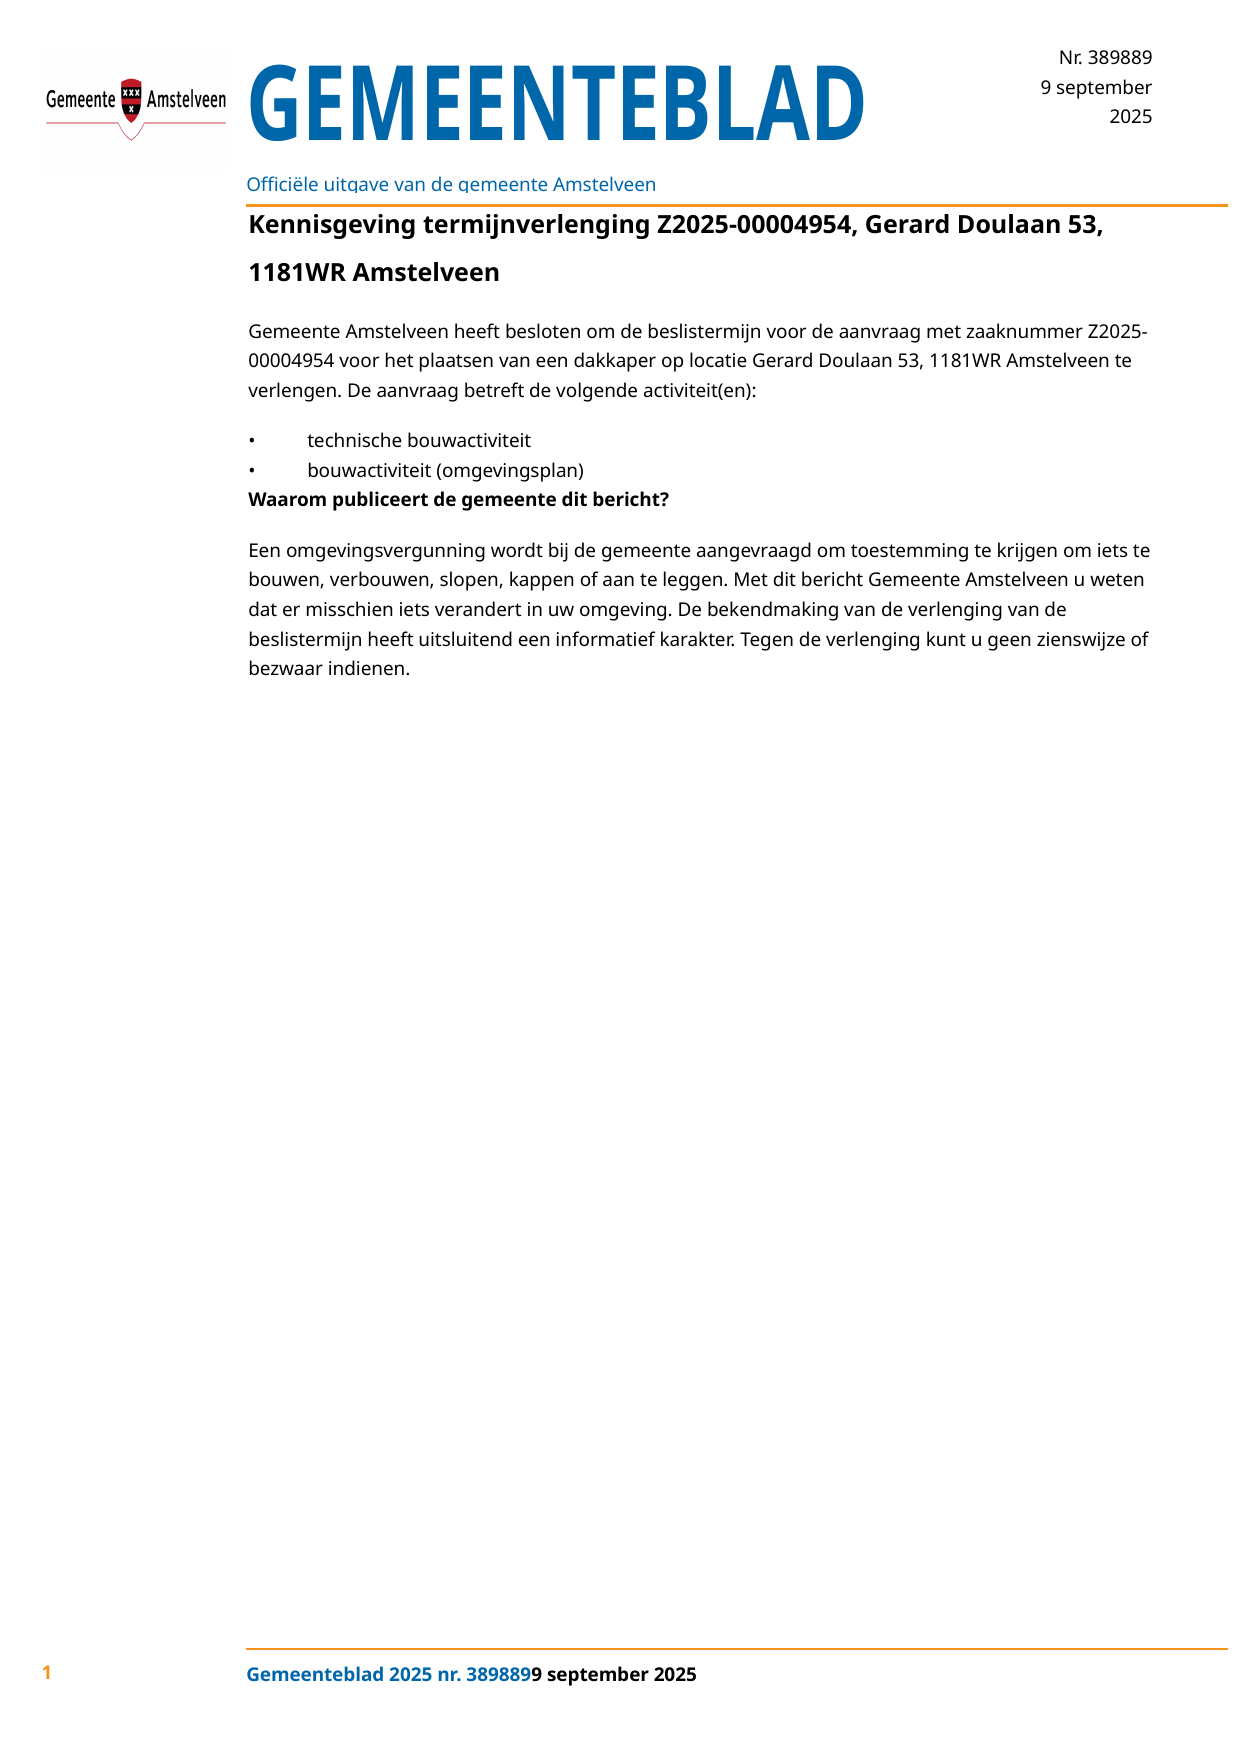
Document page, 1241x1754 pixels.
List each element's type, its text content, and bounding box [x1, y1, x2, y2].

text Waarom publiceert de gemeente dit bericht? [248, 487, 1152, 512]
picture [41, 47, 231, 172]
text Gemeente Amstelveen heeft besloten om de beslistermijn voor de aanvraag met zaaknummer Z2025-00004954 voor het plaatsen van een dakkaper op locatie Gerard Doulaan 53, 1181WR Amstelveen te verlengen. De aanvraag betreft de volgende activiteit(en): [248, 318, 1152, 403]
list technische bouwactiviteit [248, 427, 1152, 453]
list bouwactiviteit (omgevingsplan) [248, 457, 1152, 483]
text Een omgevingsvergunning wordt bij de gemeente aangevraagd om toestemming te krijgen om iets te bouwen, verbouwen, slopen, kappen of aan te leggen. Met dit bericht Gemeente Amstelveen u weten dat er misschien iets verandert in uw omgeving. De bekendmaking van de verlenging van de beslistermijn heeft uitsluitend een informatief karakter. Tegen de verlenging kunt u geen zienswijze of bezwaar indienen. [248, 537, 1152, 681]
text Kennisgeving termijnverlenging Z2025-00004954, Gerard Doulaan 53, 1181WR Amstelveen [248, 207, 1152, 288]
